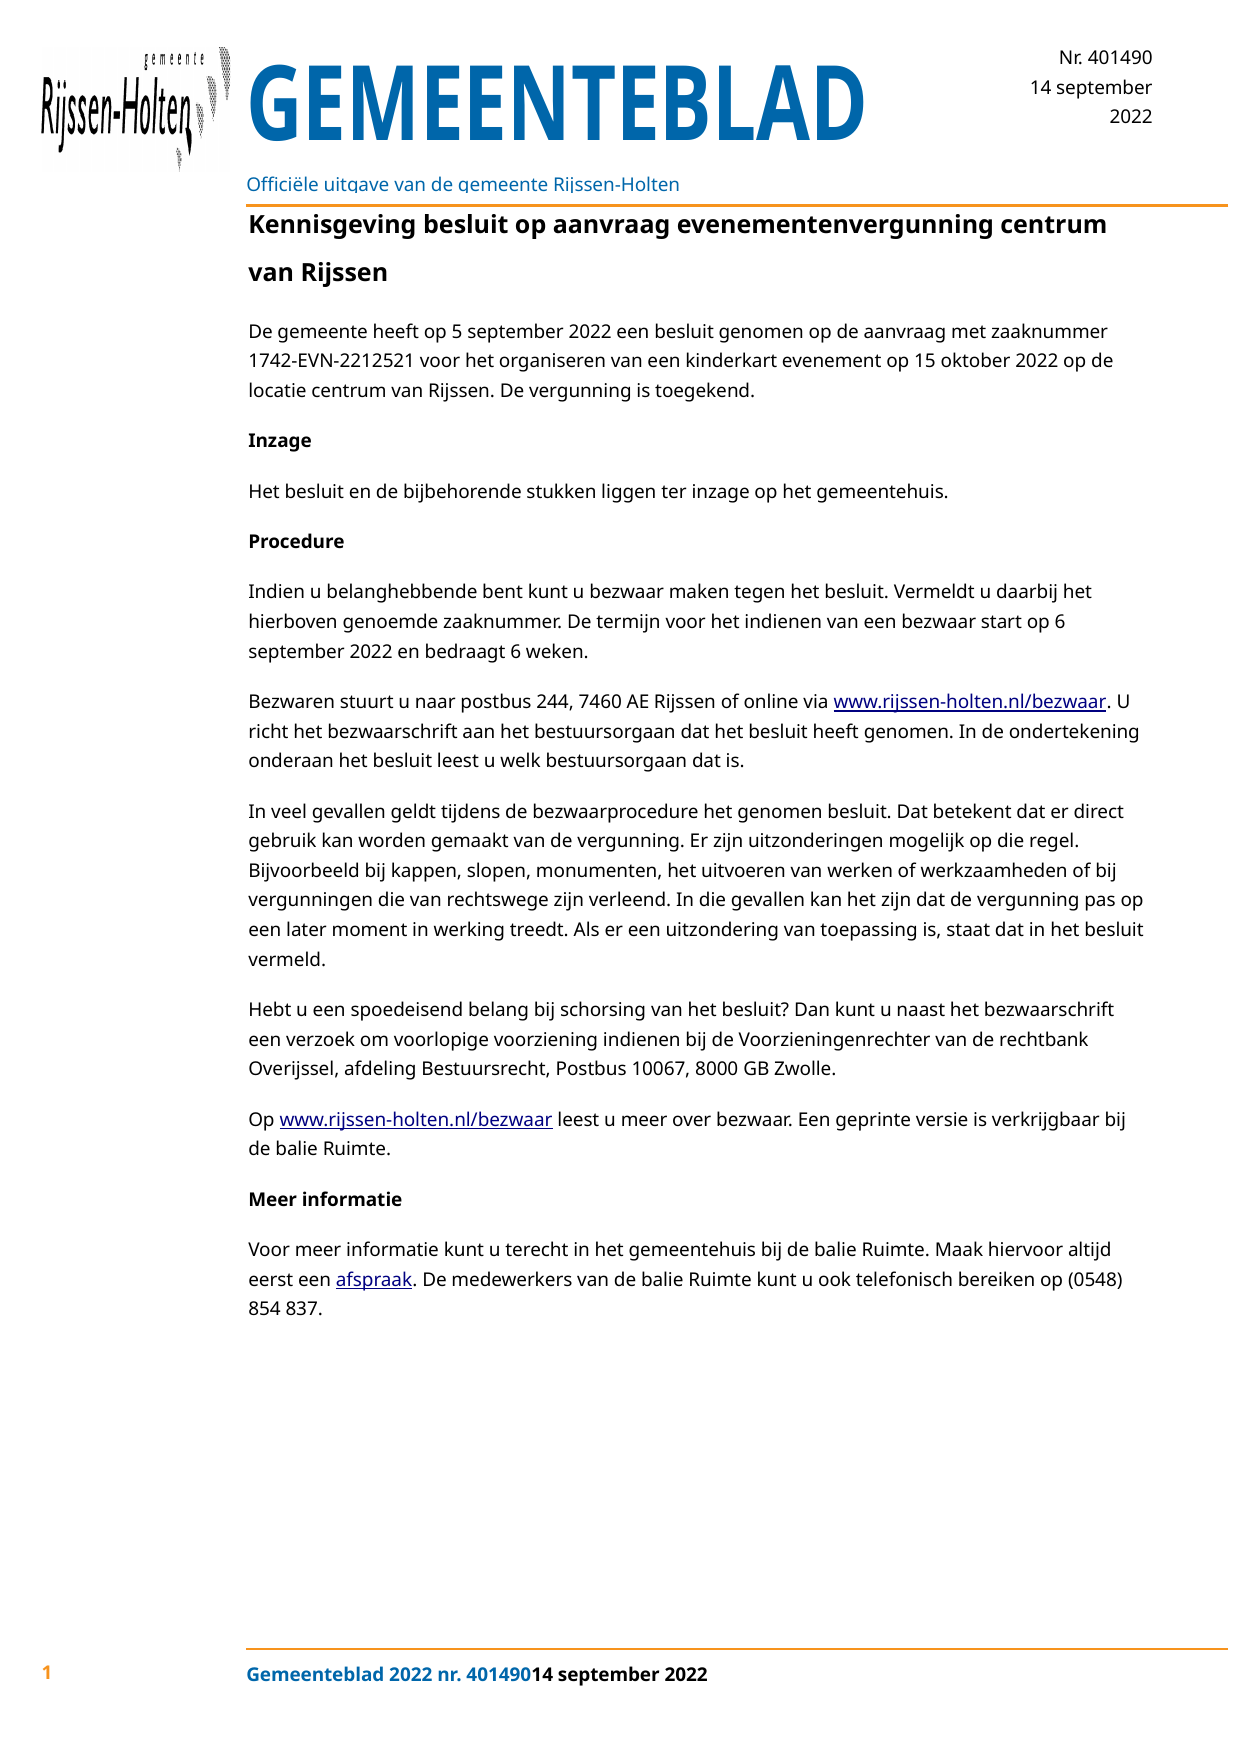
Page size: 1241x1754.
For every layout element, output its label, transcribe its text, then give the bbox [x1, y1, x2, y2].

text De gemeente heeft op 5 september 2022 een besluit genomen op de aanvraag met zaaknummer 1742-EVN-2212521 voor het organiseren van een kinderkart evenement op 15 oktober 2022 op de locatie centrum van Rijssen. De vergunning is toegekend. [248, 318, 1152, 403]
text Voor meer informatie kunt u terecht in het gemeentehuis bij de balie Ruimte. Maak hiervoor altijd eerst een afspraak. De medewerkers van de balie Ruimte kunt u ook telefonisch bereiken op (0548) 854 837. [248, 1236, 1152, 1321]
text Inzage [248, 427, 1152, 453]
picture [41, 47, 231, 172]
text Bezwaren stuurt u naar postbus 244, 7460 AE Rijssen of online via www.rijssen-holten.nl/bezwaar. U richt het bezwaarschrift aan het bestuursorgaan dat het besluit heeft genomen. In de ondertekening onderaan het besluit leest u welk bestuursorgaan dat is. [248, 688, 1152, 773]
text Op www.rijssen-holten.nl/bezwaar leest u meer over bezwaar. Een geprinte versie is verkrijgbaar bij de balie Ruimte. [248, 1106, 1152, 1161]
text Meer informatie [248, 1186, 1152, 1212]
text Het besluit en de bijbehorende stukken liggen ter inzage op het gemeentehuis. [248, 478, 1152, 504]
text Indien u belanghebbende bent kunt u bezwaar maken tegen het besluit. Vermeldt u daarbij het hierboven genoemde zaaknummer. De termijn voor het indienen van een bezwaar start op 6 september 2022 en bedraagt 6 weken. [248, 579, 1152, 664]
text In veel gevallen geldt tijdens de bezwaarprocedure het genomen besluit. Dat betekent dat er direct gebruik kan worden gemaakt van de vergunning. Er zijn uitzonderingen mogelijk op die regel. Bijvoorbeeld bij kappen, slopen, monumenten, het uitvoeren van werken of werkzaamheden of bij vergunningen die van rechtswege zijn verleend. In die gevallen kan het zijn dat de vergunning pas op een later moment in werking treedt. Als er een uitzondering van toepassing is, staat dat in het besluit vermeld. [248, 798, 1152, 972]
text Procedure [248, 528, 1152, 554]
text Hebt u een spoedeisend belang bij schorsing van het besluit? Dan kunt u naast het bezwaarschrift een verzoek om voorlopige voorziening indienen bij de Voorzieningenrechter van de rechtbank Overijssel, afdeling Bestuursrecht, Postbus 10067, 8000 GB Zwolle. [248, 996, 1152, 1081]
text Kennisgeving besluit op aanvraag evenementenvergunning centrum van Rijssen [248, 207, 1152, 288]
